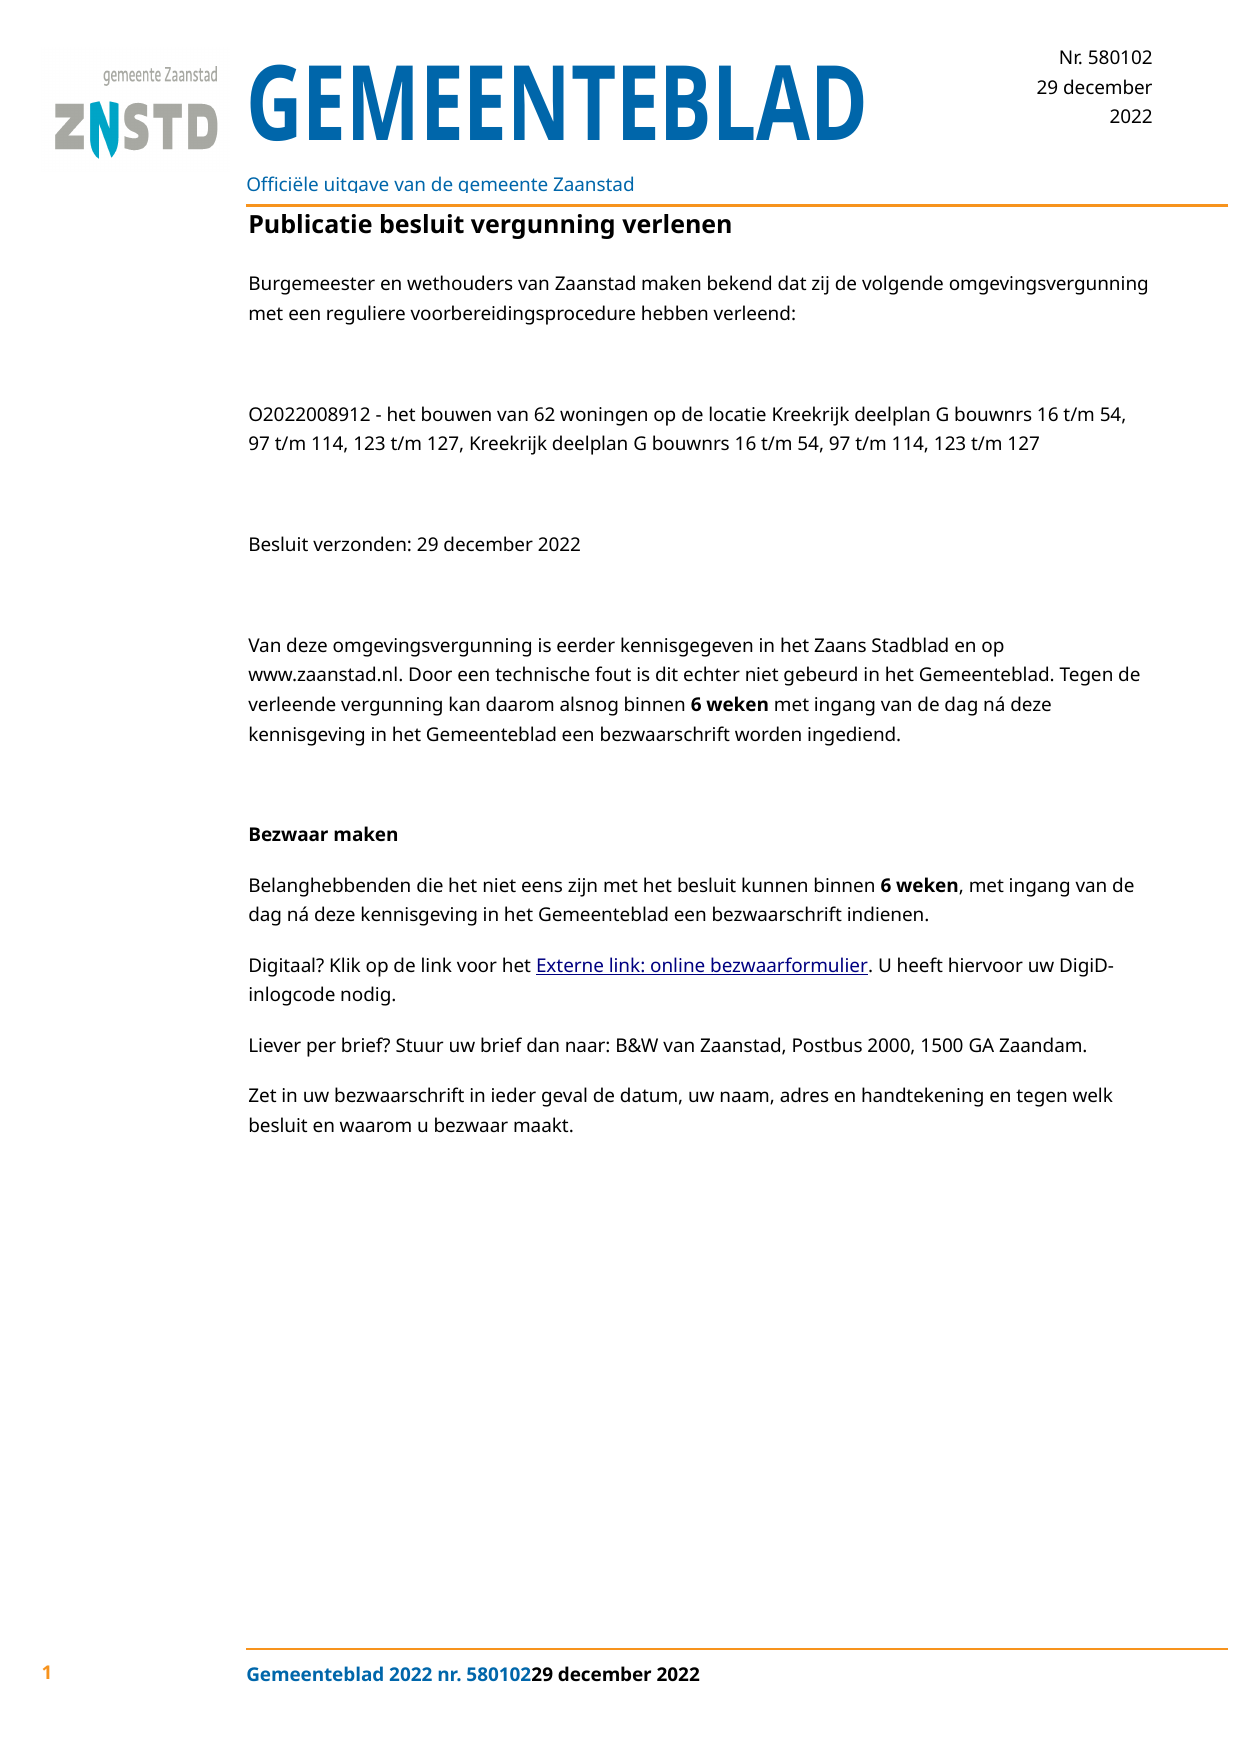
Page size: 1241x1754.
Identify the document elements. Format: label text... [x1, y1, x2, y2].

text Besluit verzonden: 29 december 2022 [248, 531, 1152, 557]
text O2022008912 - het bouwen van 62 woningen op de locatie Kreekrijk deelplan G bouwnrs 16 t/m 54, 97 t/m 114, 123 t/m 127, Kreekrijk deelplan G bouwnrs 16 t/m 54, 97 t/m 114, 123 t/m 127 [248, 401, 1152, 456]
text Burgemeester en wethouders van Zaanstad maken bekend dat zij de volgende omgevingsvergunning met een reguliere voorbereidingsprocedure hebben verleend: [248, 270, 1152, 326]
text Van deze omgevingsvergunning is eerder kennisgegeven in het Zaans Stadblad en op www.zaanstad.nl. Door een technische fout is dit echter niet gebeurd in het Gemeenteblad. Tegen de verleende vergunning kan daarom alsnog binnen 6 weken met ingang van de dag ná deze kennisgeving in het Gemeenteblad een bezwaarschrift worden ingediend. [248, 632, 1152, 746]
picture [41, 47, 231, 172]
text Belanghebbenden die het niet eens zijn met het besluit kunnen binnen 6 weken, met ingang van de dag ná deze kennisgeving in het Gemeenteblad een bezwaarschrift indienen. [248, 872, 1152, 927]
text Zet in uw bezwaarschrift in ieder geval de datum, uw naam, adres en handtekening en tegen welk besluit en waarom u bezwaar maakt. [248, 1082, 1152, 1138]
text Publicatie besluit vergunning verlenen [248, 207, 1152, 241]
text Bezwaar maken [248, 822, 1152, 847]
text Digitaal? Klik op de link voor het Externe link: online bezwaarformulier. U heeft hiervoor uw DigiD-inlogcode nodig. [248, 952, 1152, 1007]
text Liever per brief? Stuur uw brief dan naar: B&W van Zaanstad, Postbus 2000, 1500 GA Zaandam. [248, 1032, 1152, 1058]
